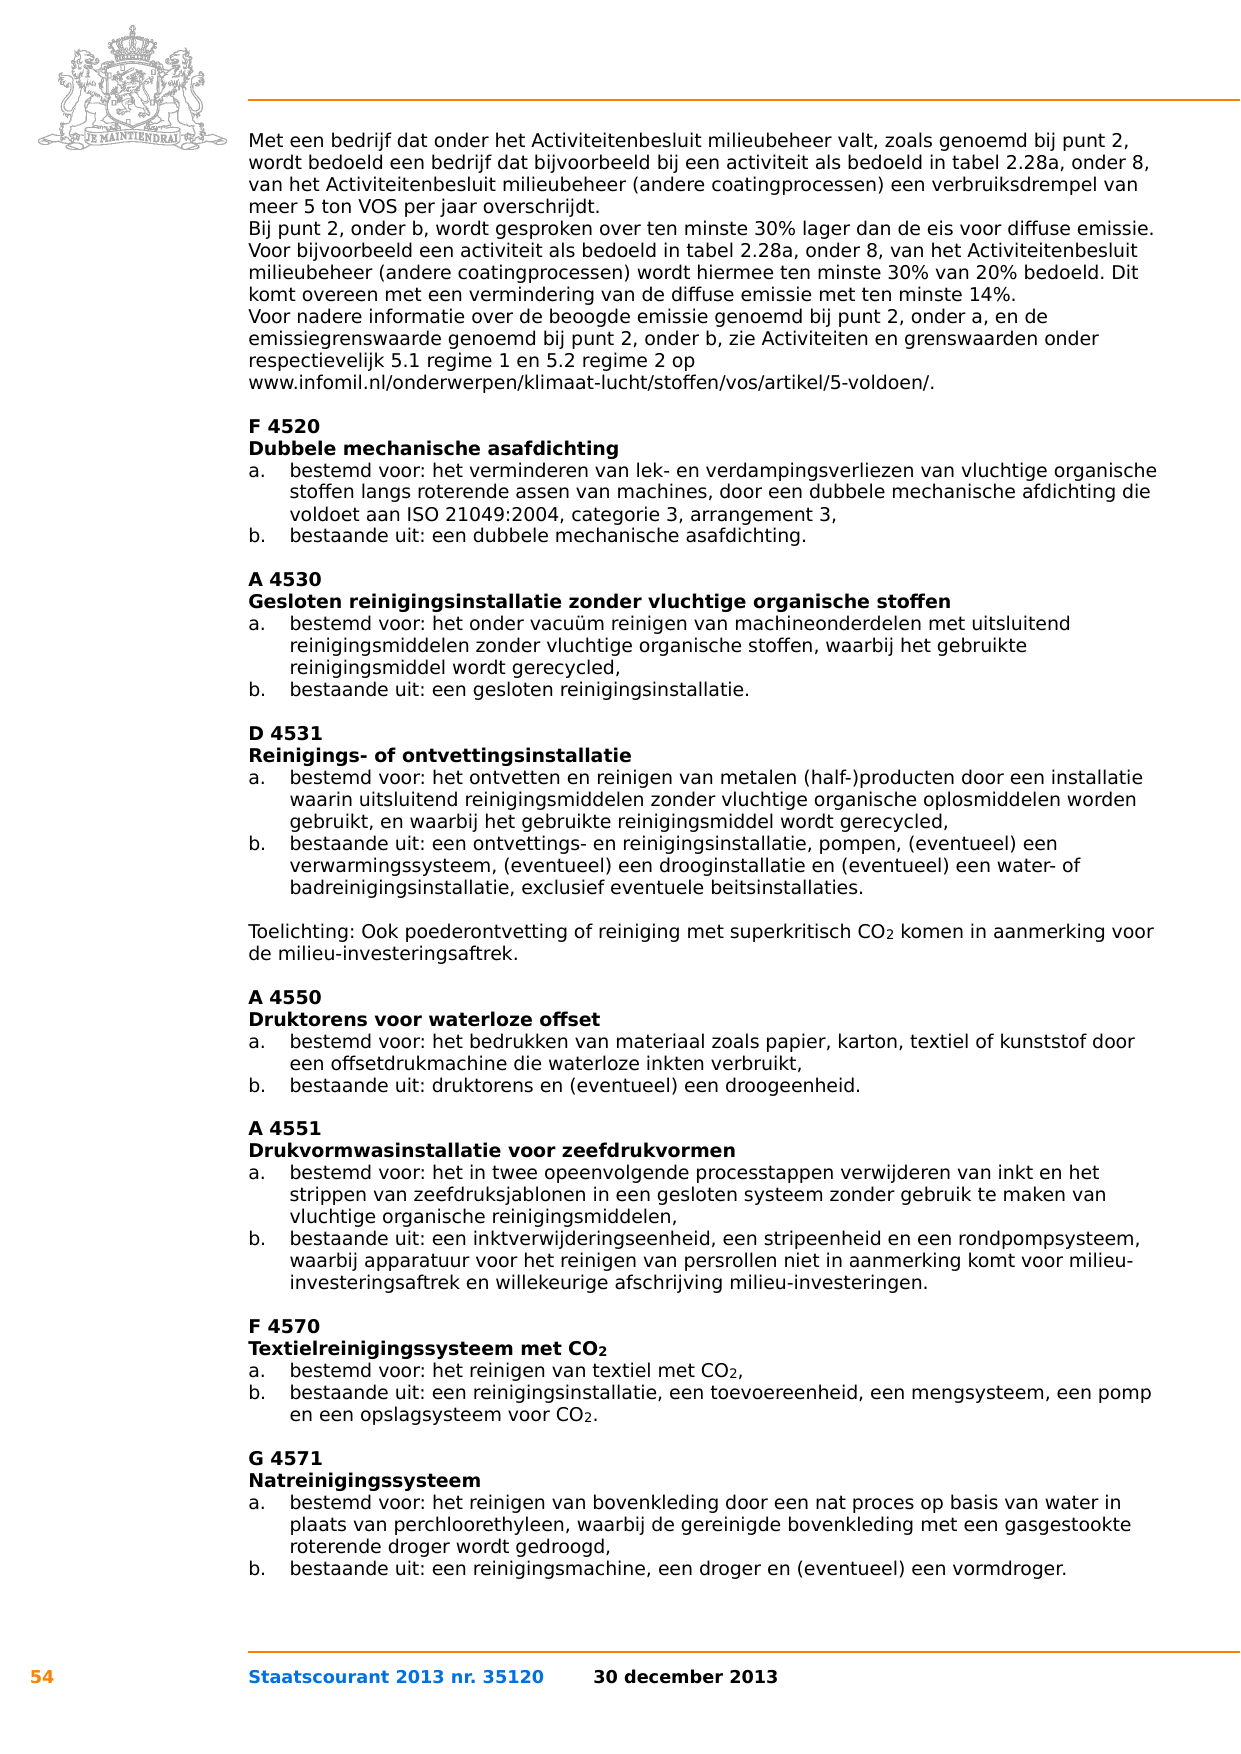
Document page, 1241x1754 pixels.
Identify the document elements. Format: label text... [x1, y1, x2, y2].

text A 4551 [248, 1118, 1163, 1140]
picture [38, 25, 227, 150]
text Reinigings- of ontvettingsinstallatie [248, 745, 1163, 767]
text b. bestaande uit: een inktverwijderingseenheid, een stripeenheid en een rondpompsysteem, waarbij apparatuur voor het reinigen van persrollen niet in aanmerking komt voor milieu-investeringsaftrek en willekeurige afschrijving milieu-investeringen. [248, 1228, 1163, 1294]
text F 4520 [248, 416, 1163, 437]
text a. bestemd voor: het reinigen van bovenkleding door een nat proces op basis van water in plaats van perchloorethyleen, waarbij de gereinigde bovenkleding met een gasgestookte roterende droger wordt gedroogd, [248, 1492, 1163, 1558]
text a. bestemd voor: het onder vacuüm reinigen van machineonderdelen met uitsluitend reinigingsmiddelen zonder vluchtige organische stoffen, waarbij het gebruikte reinigingsmiddel wordt gerecycled, [248, 613, 1163, 679]
text Drukvormwasinstallatie voor zeefdrukvormen [248, 1140, 1163, 1162]
text Druktorens voor waterloze offset [248, 1008, 1163, 1031]
text b. bestaande uit: een reinigingsinstallatie, een toevoereenheid, een mengsysteem, een pomp en een opslagsysteem voor CO2. [248, 1382, 1163, 1426]
text D 4531 [248, 723, 1163, 745]
text a. bestemd voor: het in twee opeenvolgende processtappen verwijderen van inkt en het strippen van zeefdruksjablonen in een gesloten systeem zonder gebruik te maken van vluchtige organische reinigingsmiddelen, [248, 1162, 1163, 1228]
text A 4530 [248, 569, 1163, 591]
text Gesloten reinigingsinstallatie zonder vluchtige organische stoffen [248, 591, 1163, 613]
text Toelichting: Ook poederontvetting of reiniging met superkritisch CO2 komen in aanmerking voor de milieu-investeringsaftrek. [248, 921, 1163, 965]
text A 4550 [248, 987, 1163, 1008]
text b. bestaande uit: een reinigingsmachine, een droger en (eventueel) een vormdroger. [248, 1558, 1163, 1580]
text a. bestemd voor: het reinigen van textiel met CO2, [248, 1360, 1163, 1382]
text Textielreinigingssysteem met CO2 [248, 1338, 1163, 1360]
text Met een bedrijf dat onder het Activiteitenbesluit milieubeheer valt, zoals genoemd bij punt 2, wordt bedoeld een bedrijf dat bijvoorbeeld bij een activiteit als bedoeld in tabel 2.28a, onder 8, van het Activiteitenbesluit milieubeheer (andere coatingprocessen) een verbruiksdrempel van meer 5 ton VOS per jaar overschrijdt. [248, 130, 1163, 218]
text G 4571 [248, 1448, 1163, 1470]
text b. bestaande uit: een ontvettings- en reinigingsinstallatie, pompen, (eventueel) een verwarmingssysteem, (eventueel) een drooginstallatie en (eventueel) een water- of badreinigingsinstallatie, exclusief eventuele beitsinstallaties. [248, 833, 1163, 899]
text Bij punt 2, onder b, wordt gesproken over ten minste 30% lager dan de eis voor diffuse emissie. Voor bijvoorbeeld een activiteit als bedoeld in tabel 2.28a, onder 8, van het Activiteitenbesluit milieubeheer (andere coatingprocessen) wordt hiermee ten minste 30% van 20% bedoeld. Dit komt overeen met een vermindering van de diffuse emissie met ten minste 14%. [248, 218, 1163, 306]
text b. bestaande uit: een dubbele mechanische asafdichting. [248, 525, 1163, 547]
text Natreinigingssysteem [248, 1470, 1163, 1492]
text Voor nadere informatie over de beoogde emissie genoemd bij punt 2, onder a, en de emissiegrenswaarde genoemd bij punt 2, onder b, zie Activiteiten en grenswaarden onder respectievelijk 5.1 regime 1 en 5.2 regime 2 op www.infomil.nl/onderwerpen/klimaat-lucht/stoffen/vos/artikel/5-voldoen/. [248, 306, 1163, 394]
text F 4570 [248, 1316, 1163, 1338]
text a. bestemd voor: het bedrukken van materiaal zoals papier, karton, textiel of kunststof door een offsetdrukmachine die waterloze inkten verbruikt, [248, 1031, 1163, 1074]
text b. bestaande uit: druktorens en (eventueel) een droogeenheid. [248, 1074, 1163, 1096]
text Dubbele mechanische asafdichting [248, 437, 1163, 459]
text a. bestemd voor: het ontvetten en reinigen van metalen (half-)producten door een installatie waarin uitsluitend reinigingsmiddelen zonder vluchtige organische oplosmiddelen worden gebruikt, en waarbij het gebruikte reinigingsmiddel wordt gerecycled, [248, 767, 1163, 833]
text b. bestaande uit: een gesloten reinigingsinstallatie. [248, 679, 1163, 701]
text a. bestemd voor: het verminderen van lek- en verdampingsverliezen van vluchtige organische stoffen langs roterende assen van machines, door een dubbele mechanische afdichting die voldoet aan ISO 21049:2004, categorie 3, arrangement 3, [248, 459, 1163, 525]
